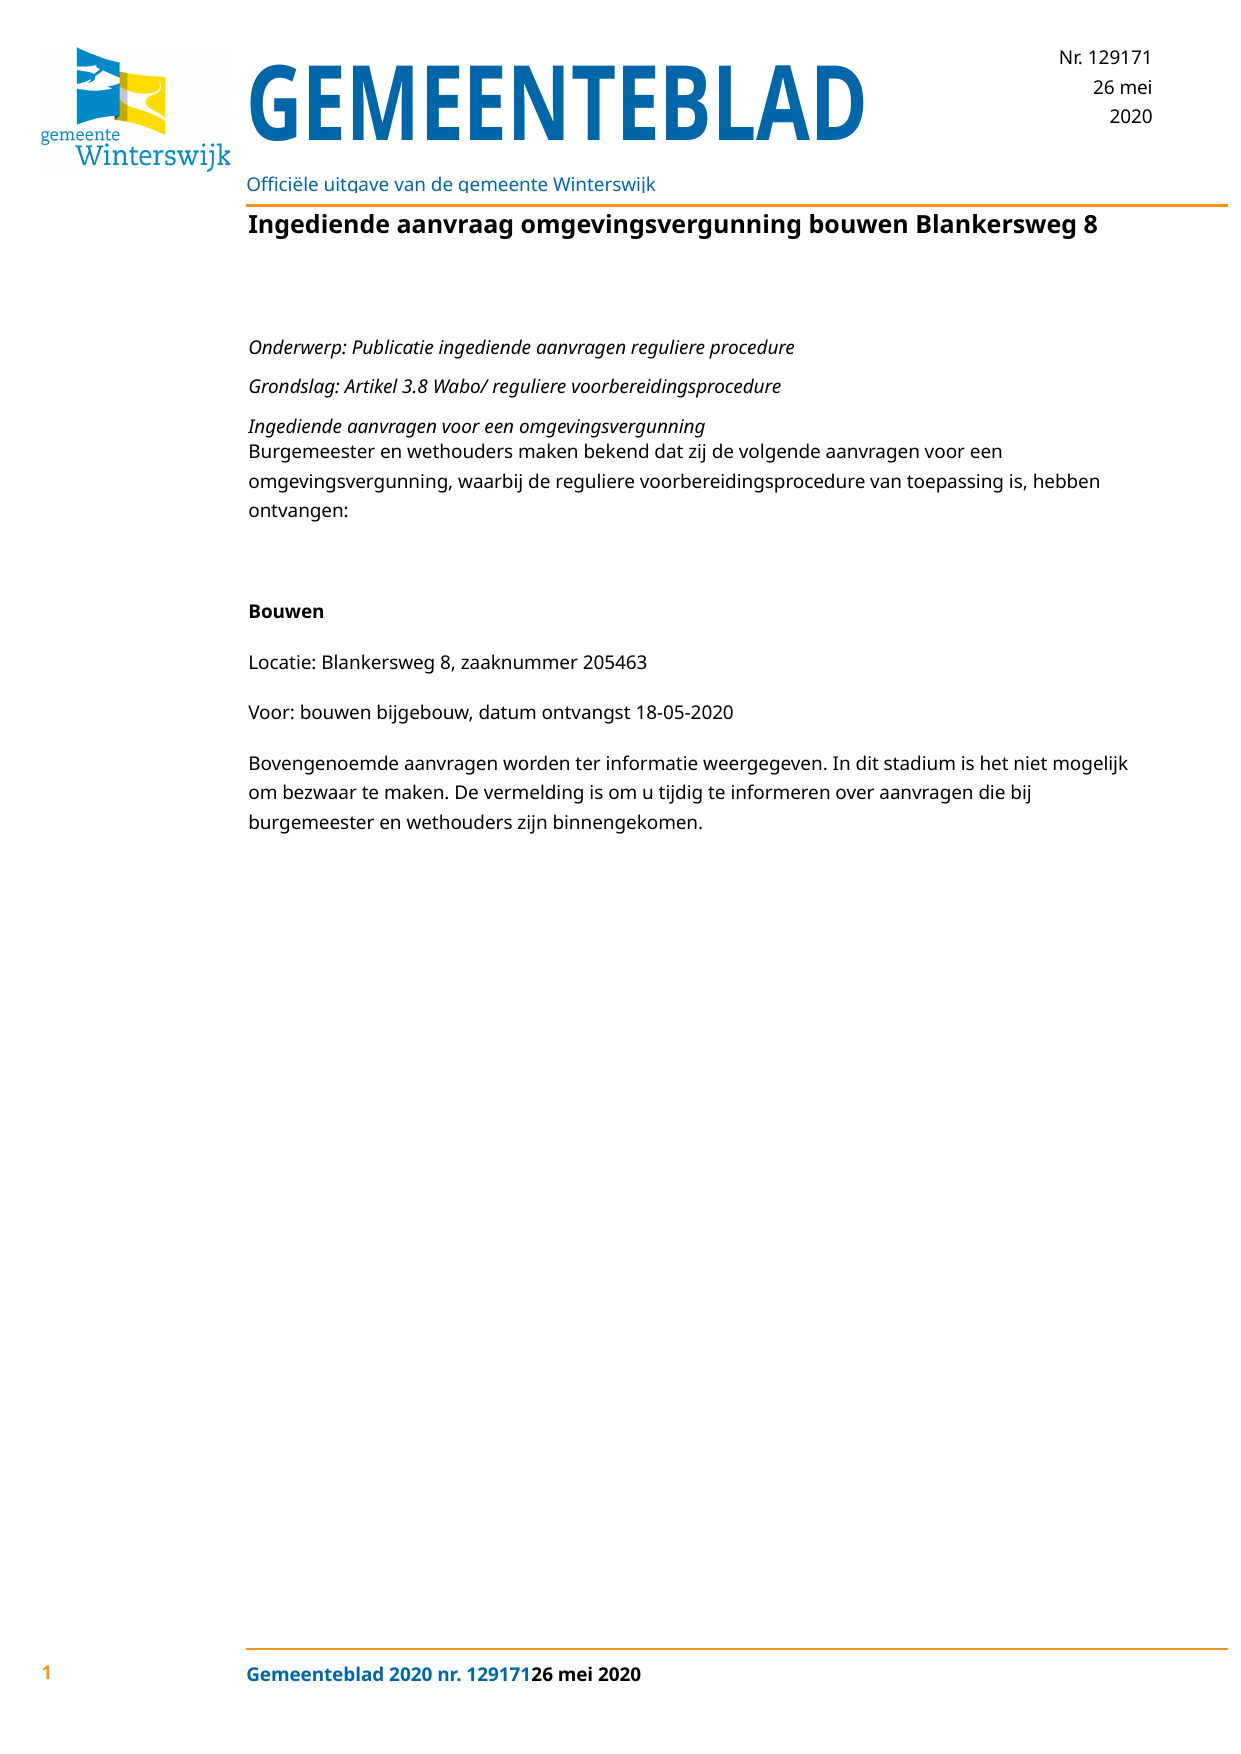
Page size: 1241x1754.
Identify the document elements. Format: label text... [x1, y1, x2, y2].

picture [225, 153, 231, 162]
text Ingediende aanvragen voor een omgevingsvergunning [248, 413, 1152, 438]
text Locatie: Blankersweg 8, zaaknummer 205463 [248, 649, 1152, 675]
text Onderwerp: Publicatie ingediende aanvragen reguliere procedure [248, 334, 1152, 360]
text Ingediende aanvraag omgevingsvergunning bouwen Blankersweg 8 [248, 207, 1152, 241]
text Grondslag: Artikel 3.8 Wabo/ reguliere voorbereidingsprocedure [248, 373, 1152, 399]
text Bovengenoemde aanvragen worden ter informatie weergegeven. In dit stadium is het niet mogelijk om bezwaar te maken. De vermelding is om u tijdig te informeren over aanvragen die bij burgemeester en wethouders zijn binnengekomen. [248, 750, 1152, 835]
picture [41, 47, 231, 172]
text Bouwen [248, 598, 1152, 624]
text Voor: bouwen bijgebouw, datum ontvangst 18-05-2020 [248, 699, 1152, 725]
text Burgemeester en wethouders maken bekend dat zij de volgende aanvragen voor een omgevingsvergunning, waarbij de reguliere voorbereidingsprocedure van toepassing is, hebben ontvangen: [248, 438, 1152, 523]
